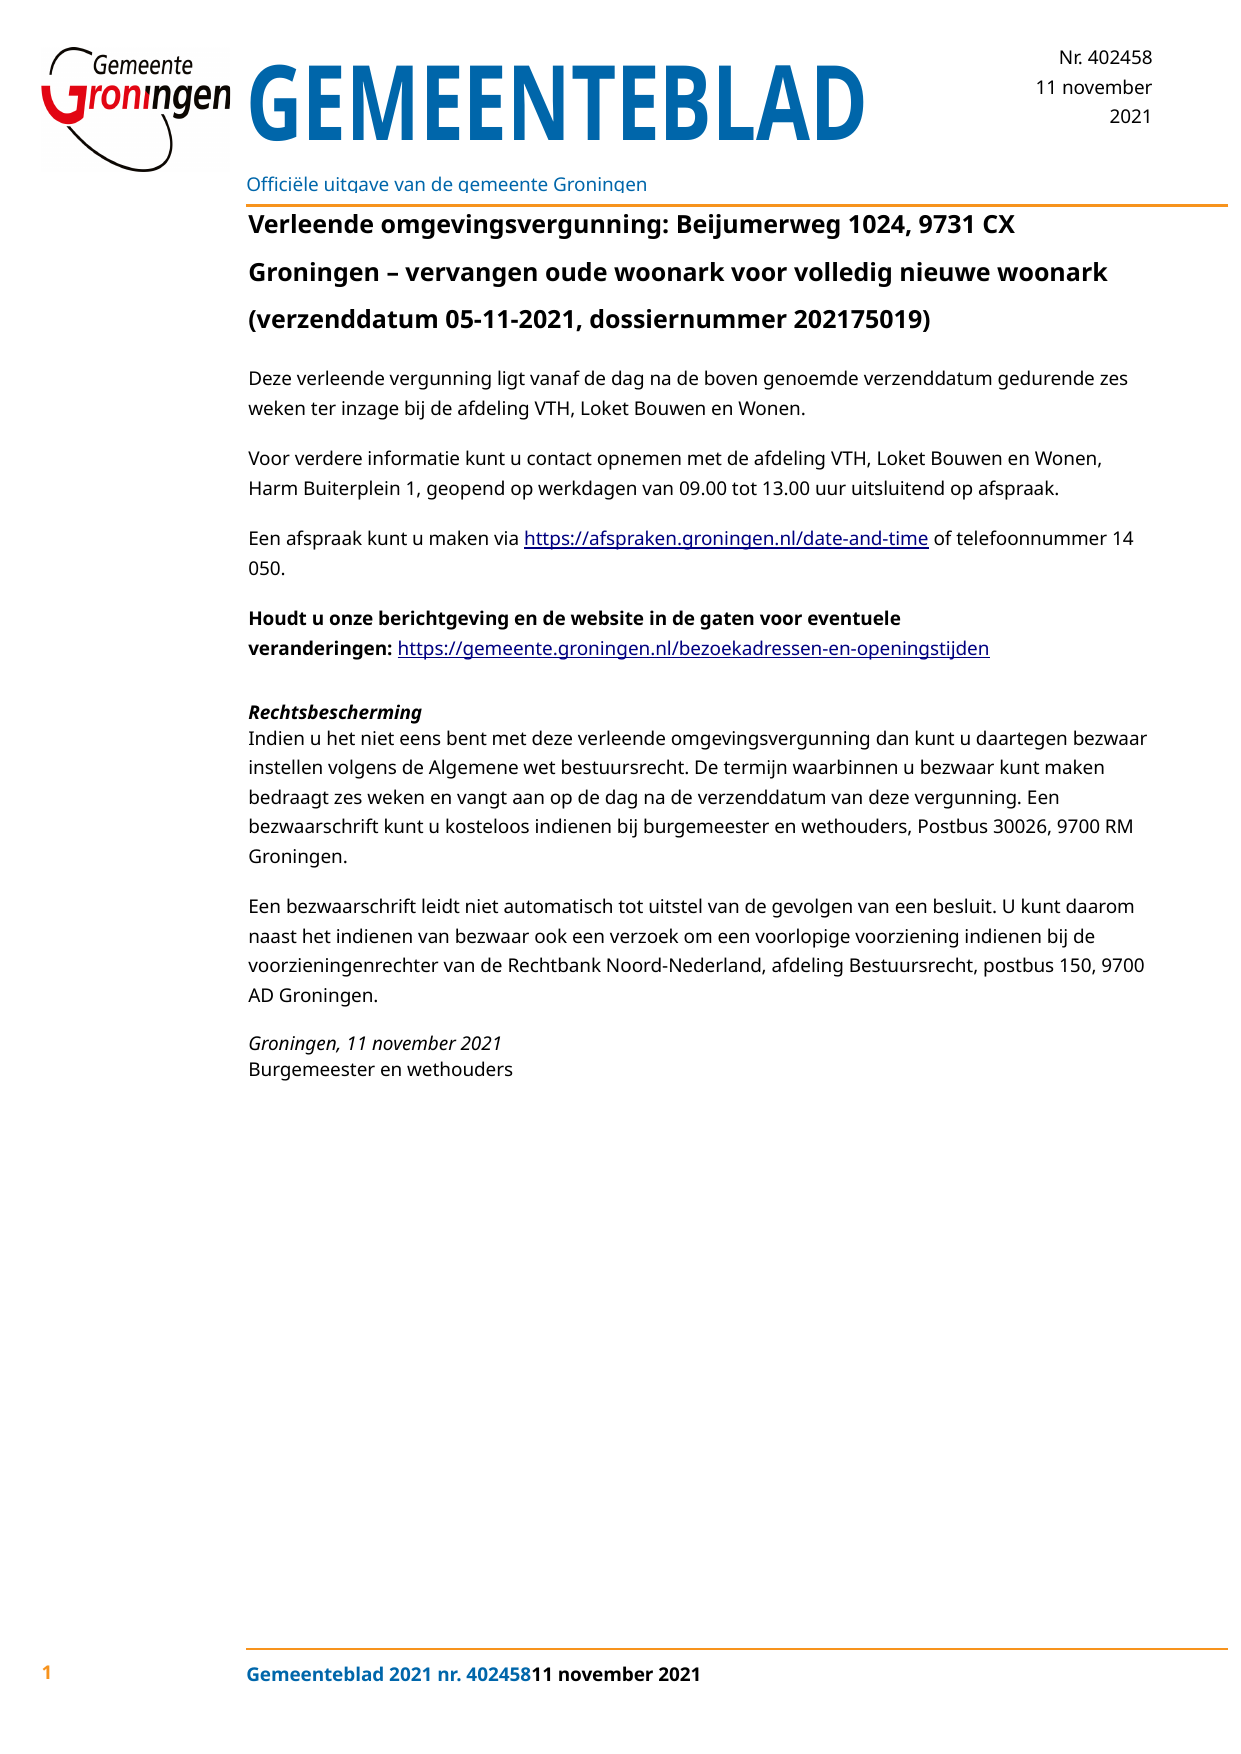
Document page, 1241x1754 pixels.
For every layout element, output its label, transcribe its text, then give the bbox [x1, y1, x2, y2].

text Houdt u onze berichtgeving en de website in de gaten voor eventuele veranderingen: https://gemeente.groningen.nl/bezoekadressen-en-openingstijden [248, 606, 1152, 661]
text Een afspraak kunt u maken via https://afspraken.groningen.nl/date-and-time of telefoonnummer 14 050. [248, 526, 1152, 581]
text Deze verleende vergunning ligt vanaf de dag na de boven genoemde verzenddatum gedurende zes weken ter inzage bij de afdeling VTH, Loket Bouwen en Wonen. [248, 366, 1152, 421]
picture [41, 47, 231, 172]
text Een bezwaarschrift leidt niet automatisch tot uitstel van de gevolgen van een besluit. U kunt daarom naast het indienen van bezwaar ook een verzoek om een voorlopige voorziening indienen bij de voorzieningenrechter van de Rechtbank Noord-Nederland, afdeling Bestuursrecht, postbus 150, 9700 AD Groningen. [248, 893, 1152, 1008]
text Burgemeester en wethouders [248, 1056, 1152, 1082]
text Groningen, 11 november 2021 [248, 1030, 1152, 1056]
text Indien u het niet eens bent met deze verleende omgevingsvergunning dan kunt u daartegen bezwaar instellen volgens de Algemene wet bestuursrecht. De termijn waarbinnen u bezwaar kunt maken bedraagt zes weken en vangt aan op de dag na de verzenddatum van deze vergunning. Een bezwaarschrift kunt u kosteloos indienen bij burgemeester en wethouders, Postbus 30026, 9700 RM Groningen. [248, 725, 1152, 869]
text Verleende omgevingsvergunning: Beijumerweg 1024, 9731 CX Groningen – vervangen oude woonark voor volledig nieuwe woonark (verzenddatum 05-11-2021, dossiernummer 202175019) [248, 207, 1152, 336]
text Voor verdere informatie kunt u contact opnemen met de afdeling VTH, Loket Bouwen en Wonen, Harm Buiterplein 1, geopend op werkdagen van 09.00 tot 13.00 uur uitsluitend op afspraak. [248, 446, 1152, 501]
text Rechtsbescherming [248, 699, 1152, 725]
